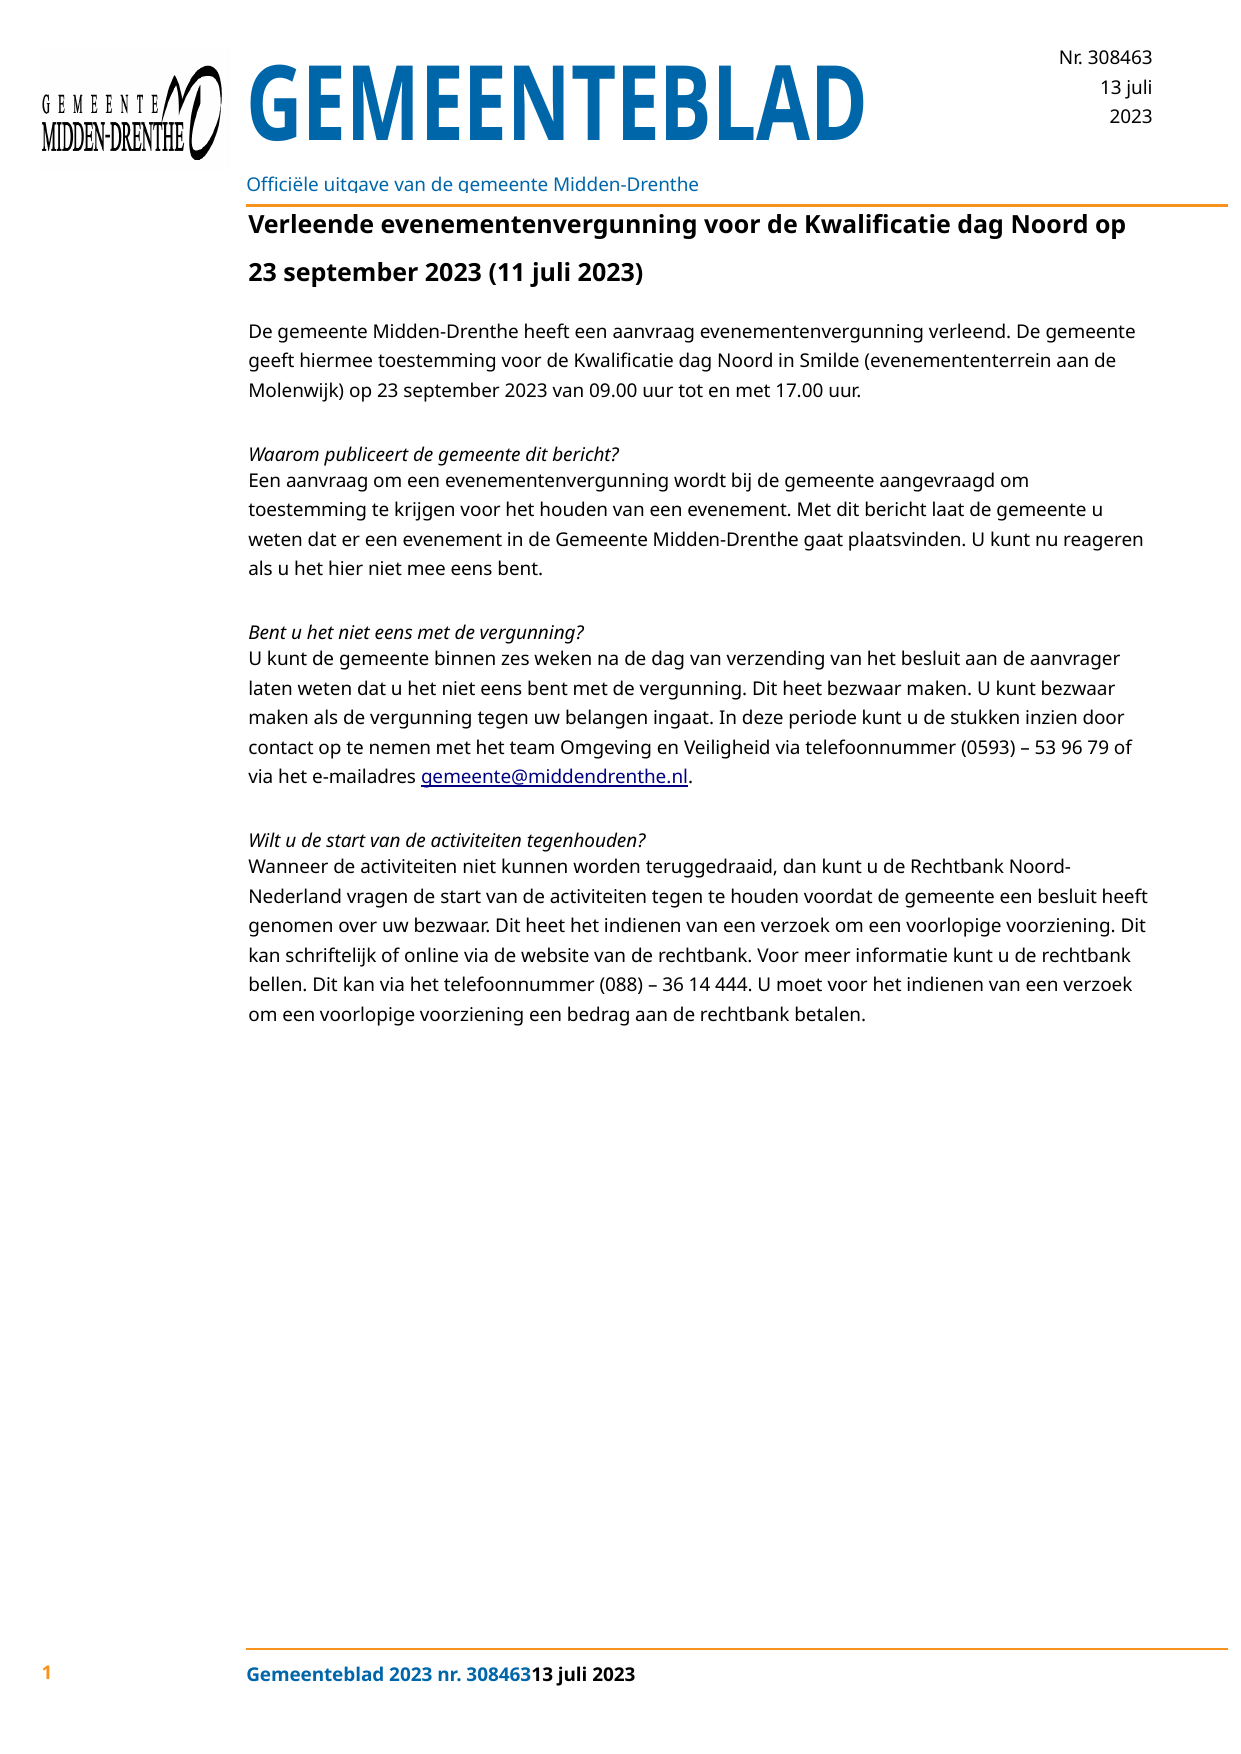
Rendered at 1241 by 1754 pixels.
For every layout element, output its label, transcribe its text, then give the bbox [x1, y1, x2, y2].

text Bent u het niet eens met de vergunning? [248, 619, 1152, 645]
text U kunt de gemeente binnen zes weken na de dag van verzending van het besluit aan de aanvrager laten weten dat u het niet eens bent met de vergunning. Dit heet bezwaar maken. U kunt bezwaar maken als de vergunning tegen uw belangen ingaat. In deze periode kunt u de stukken inzien door contact op te nemen met het team Omgeving en Veiligheid via telefoonnummer (0593) – 53 96 79 of via het e-mailadres gemeente@middendrenthe.nl. [248, 645, 1152, 789]
picture [41, 47, 231, 172]
text Wanneer de activiteiten niet kunnen worden teruggedraaid, dan kunt u de Rechtbank Noord-Nederland vragen de start van de activiteiten tegen te houden voordat de gemeente een besluit heeft genomen over uw bezwaar. Dit heet het indienen van een verzoek om een voorlopige voorziening. Dit kan schriftelijk of online via de website van de rechtbank. Voor meer informatie kunt u de rechtbank bellen. Dit kan via het telefoonnummer (088) – 36 14 444. U moet voor het indienen van een verzoek om een voorlopige voorziening een bedrag aan de rechtbank betalen. [248, 853, 1152, 1027]
text Een aanvraag om een evenementenvergunning wordt bij de gemeente aangevraagd om toestemming te krijgen voor het houden van een evenement. Met dit bericht laat de gemeente u weten dat er een evenement in de Gemeente Midden-Drenthe gaat plaatsvinden. U kunt nu reageren als u het hier niet mee eens bent. [248, 467, 1152, 581]
text Wilt u de start van de activiteiten tegenhouden? [248, 827, 1152, 853]
text De gemeente Midden-Drenthe heeft een aanvraag evenementenvergunning verleend. De gemeente geeft hiermee toestemming voor de Kwalificatie dag Noord in Smilde (evenemententerrein aan de Molenwijk) op 23 september 2023 van 09.00 uur tot en met 17.00 uur. [248, 318, 1152, 403]
text Waarom publiceert de gemeente dit bericht? [248, 441, 1152, 467]
text Verleende evenementenvergunning voor de Kwalificatie dag Noord op 23 september 2023 (11 juli 2023) [248, 207, 1152, 288]
